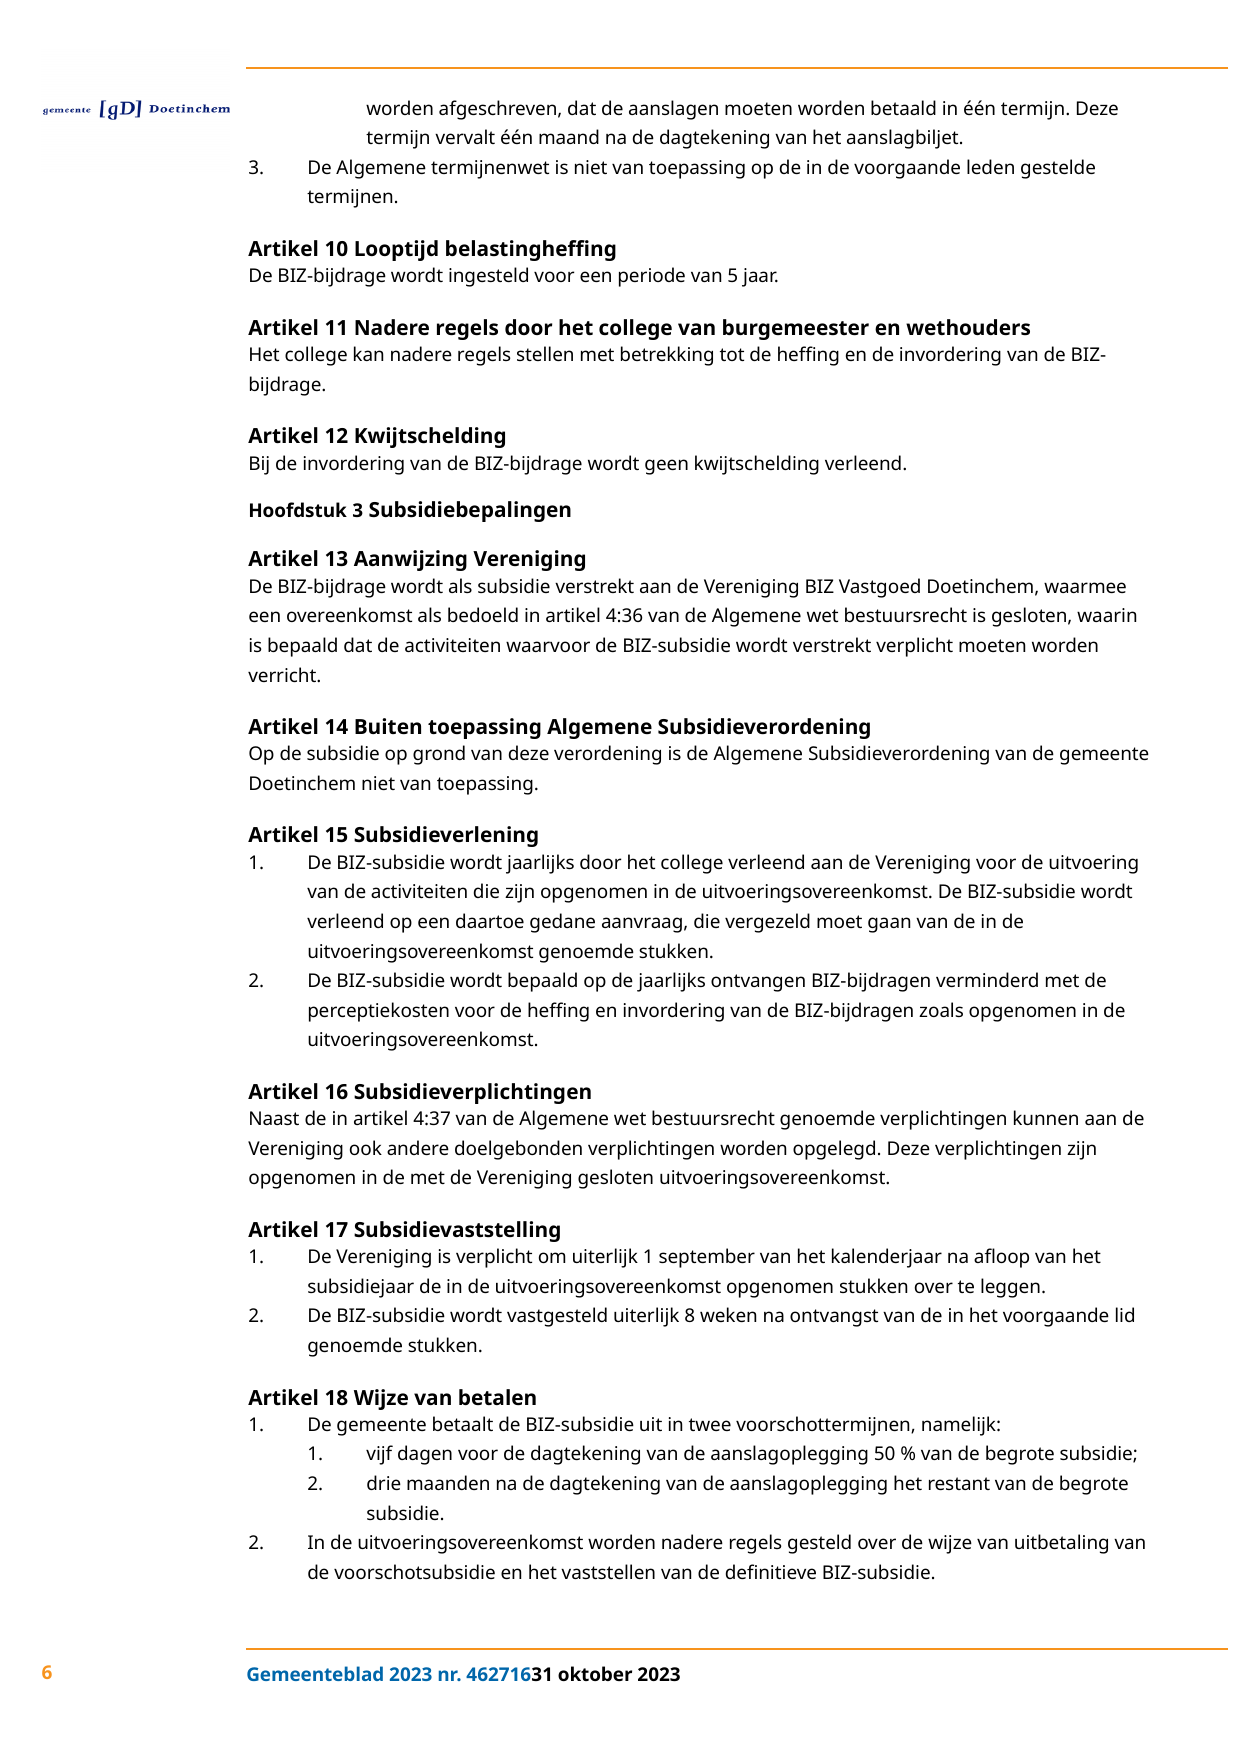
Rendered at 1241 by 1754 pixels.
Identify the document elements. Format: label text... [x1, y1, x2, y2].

list De BIZ-subsidie wordt jaarlijks door het college verleend aan de Vereniging voor de uitvoering van de activiteiten die zijn opgenomen in de uitvoeringsovereenkomst. De BIZ-subsidie wordt verleend op een daartoe gedane aanvraag, die vergezeld moet gaan van de in de uitvoeringsovereenkomst genoemde stukken. [248, 849, 1152, 963]
text Bij de invordering van de BIZ-bijdrage wordt geen kwijtschelding verleend. [248, 450, 1152, 475]
text Artikel 17 Subsidievaststelling [248, 1215, 1152, 1243]
list De Algemene termijnenwet is niet van toepassing op de in de voorgaande leden gestelde termijnen. [248, 154, 1152, 209]
text Het college kan nadere regels stellen met betrekking tot de heffing en de invordering van de BIZ-bijdrage. [248, 341, 1152, 397]
text Artikel 15 Subsidieverlening [248, 821, 1152, 849]
text De BIZ-bijdrage wordt als subsidie verstrekt aan de Vereniging BIZ Vastgoed Doetinchem, waarmee een overeenkomst als bedoeld in artikel 4:36 van de Algemene wet bestuursrecht is gesloten, waarin is bepaald dat de activiteiten waarvoor de BIZ-subsidie wordt verstrekt verplicht moeten worden verricht. [248, 573, 1152, 687]
text Artikel 13 Aanwijzing Vereniging [248, 544, 1152, 573]
text Hoofdstuk 3 Subsidiebepalingen [248, 495, 1152, 524]
list De BIZ-subsidie wordt vastgesteld uiterlijk 8 weken na ontvangst van de in het voorgaande lid genoemde stukken. [248, 1303, 1152, 1358]
list De Vereniging is verplicht om uiterlijk 1 september van het kalenderjaar na afloop van het subsidiejaar de in de uitvoeringsovereenkomst opgenomen stukken over te leggen. [248, 1243, 1152, 1299]
text Op de subsidie op grond van deze verordening is de Algemene Subsidieverordening van de gemeente Doetinchem niet van toepassing. [248, 741, 1152, 796]
text Artikel 16 Subsidieverplichtingen [248, 1077, 1152, 1105]
list vijf dagen voor de dagtekening van de aanslagoplegging 50 % van de begrote subsidie; [307, 1441, 1152, 1466]
text Artikel 12 Kwijtschelding [248, 421, 1152, 450]
list worden afgeschreven, dat de aanslagen moeten worden betaald in één termijn. Deze termijn vervalt één maand na de dagtekening van het aanslagbiljet. [307, 95, 1152, 150]
list drie maanden na de dagtekening van de aanslagoplegging het restant van de begrote subsidie. [307, 1470, 1152, 1526]
list De gemeente betaalt de BIZ-subsidie uit in twee voorschottermijnen, namelijk: [248, 1411, 1152, 1437]
list In de uitvoeringsovereenkomst worden nadere regels gesteld over de wijze van uitbetaling van de voorschotsubsidie en het vaststellen van de definitieve BIZ-subsidie. [248, 1529, 1152, 1585]
text Naast de in artikel 4:37 van de Algemene wet bestuursrecht genoemde verplichtingen kunnen aan de Vereniging ook andere doelgebonden verplichtingen worden opgelegd. Deze verplichtingen zijn opgenomen in de met de Vereniging gesloten uitvoeringsovereenkomst. [248, 1105, 1152, 1190]
list De BIZ-subsidie wordt bepaald op de jaarlijks ontvangen BIZ-bijdragen verminderd met de perceptiekosten voor de heffing en invordering van de BIZ-bijdragen zoals opgenomen in de uitvoeringsovereenkomst. [248, 967, 1152, 1052]
text Artikel 18 Wijze van betalen [248, 1383, 1152, 1411]
text De BIZ-bijdrage wordt ingesteld voor een periode van 5 jaar. [248, 262, 1152, 288]
text Artikel 11 Nadere regels door het college van burgemeester en wethouders [248, 313, 1152, 341]
picture [41, 47, 231, 172]
text Artikel 14 Buiten toepassing Algemene Subsidieverordening [248, 712, 1152, 741]
text Artikel 10 Looptijd belastingheffing [248, 234, 1152, 262]
